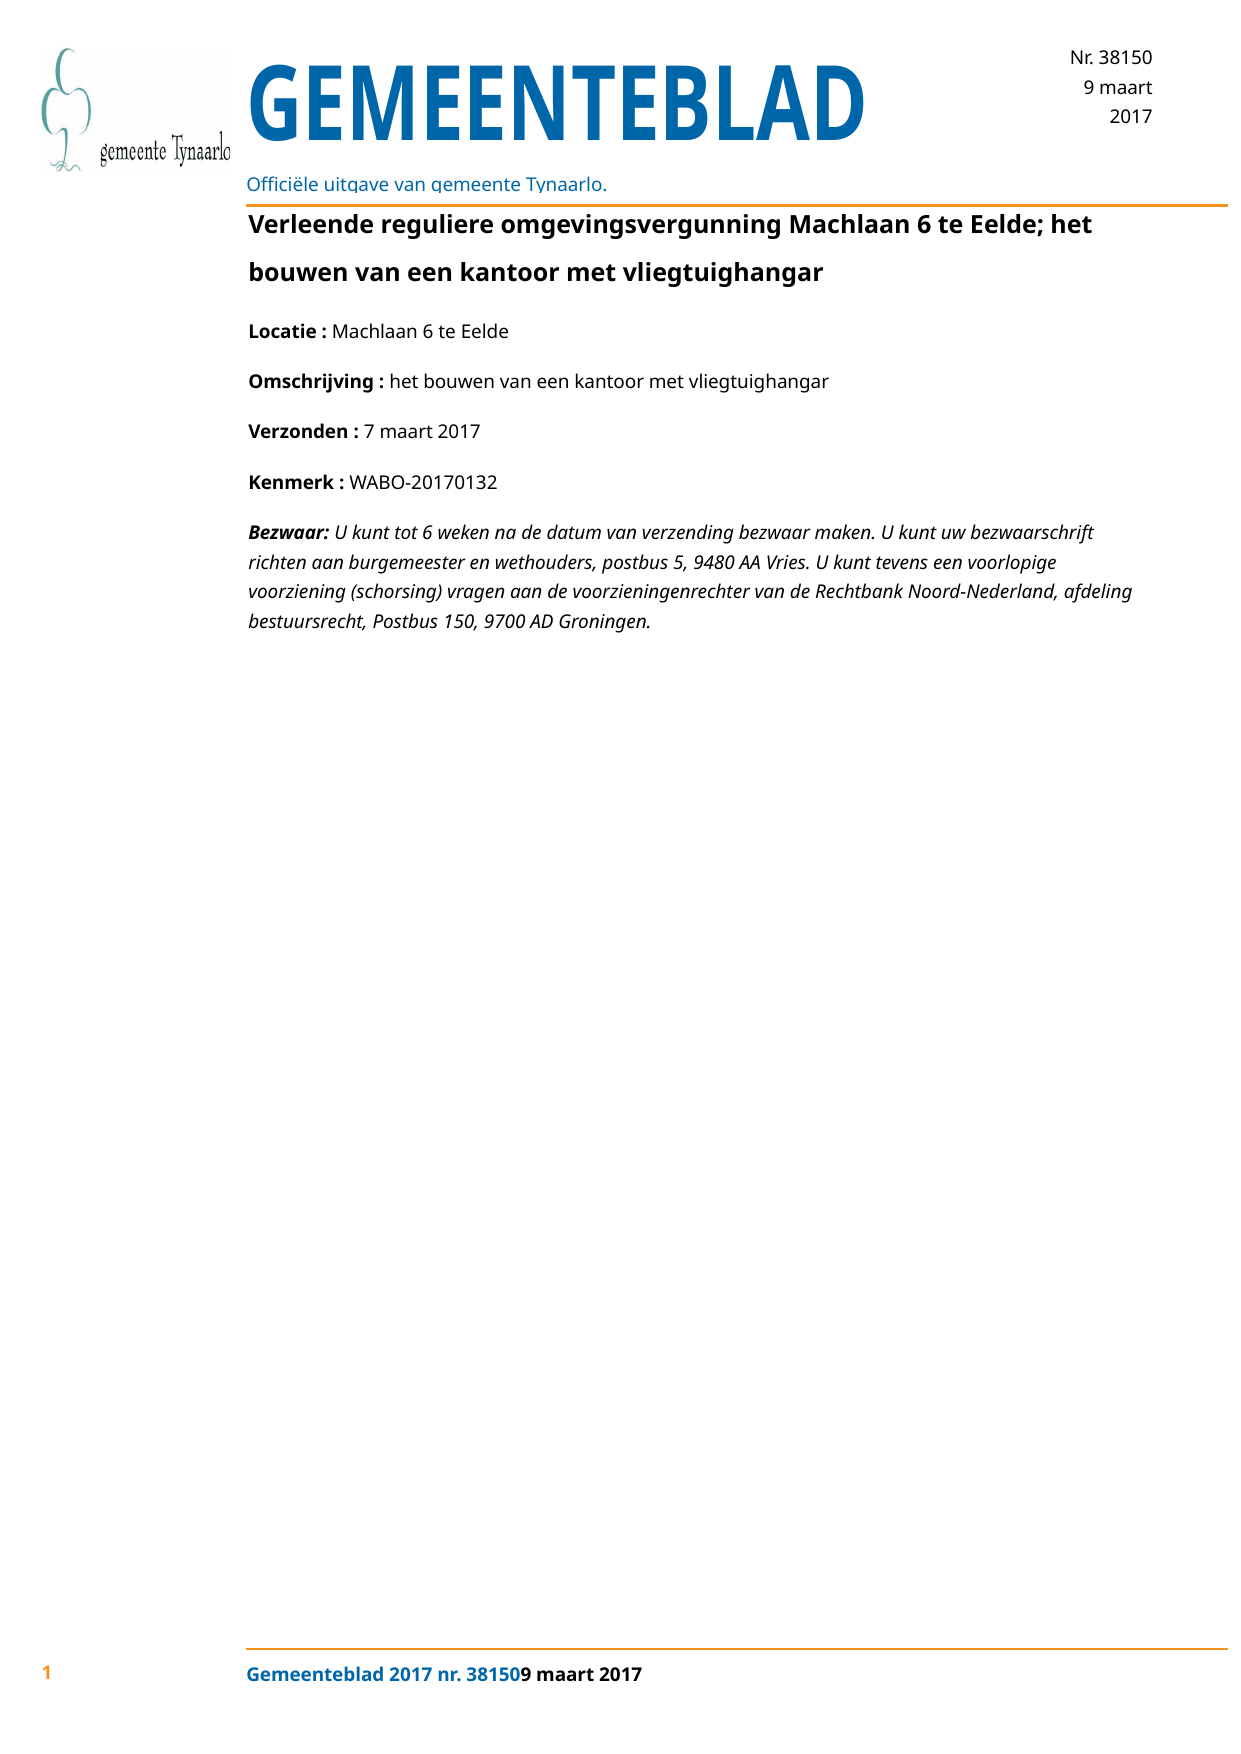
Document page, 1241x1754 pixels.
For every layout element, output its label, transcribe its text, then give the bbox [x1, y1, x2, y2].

text Verleende reguliere omgevingsvergunning Machlaan 6 te Eelde; het bouwen van een kantoor met vliegtuighangar [248, 207, 1152, 288]
picture [41, 47, 231, 172]
text Verzonden : 7 maart 2017 [248, 419, 1152, 444]
text Locatie : Machlaan 6 te Eelde [248, 318, 1152, 344]
text Omschrijving : het bouwen van een kantoor met vliegtuighangar [248, 368, 1152, 394]
text Bezwaar: U kunt tot 6 weken na de datum van verzending bezwaar maken. U kunt uw bezwaarschrift richten aan burgemeester en wethouders, postbus 5, 9480 AA Vries. U kunt tevens een voorlopige voorziening (schorsing) vragen aan de voorzieningenrechter van de Rechtbank Noord-Nederland, afdeling bestuursrecht, Postbus 150, 9700 AD Groningen. [248, 519, 1152, 634]
text Kenmerk : WABO-20170132 [248, 469, 1152, 495]
